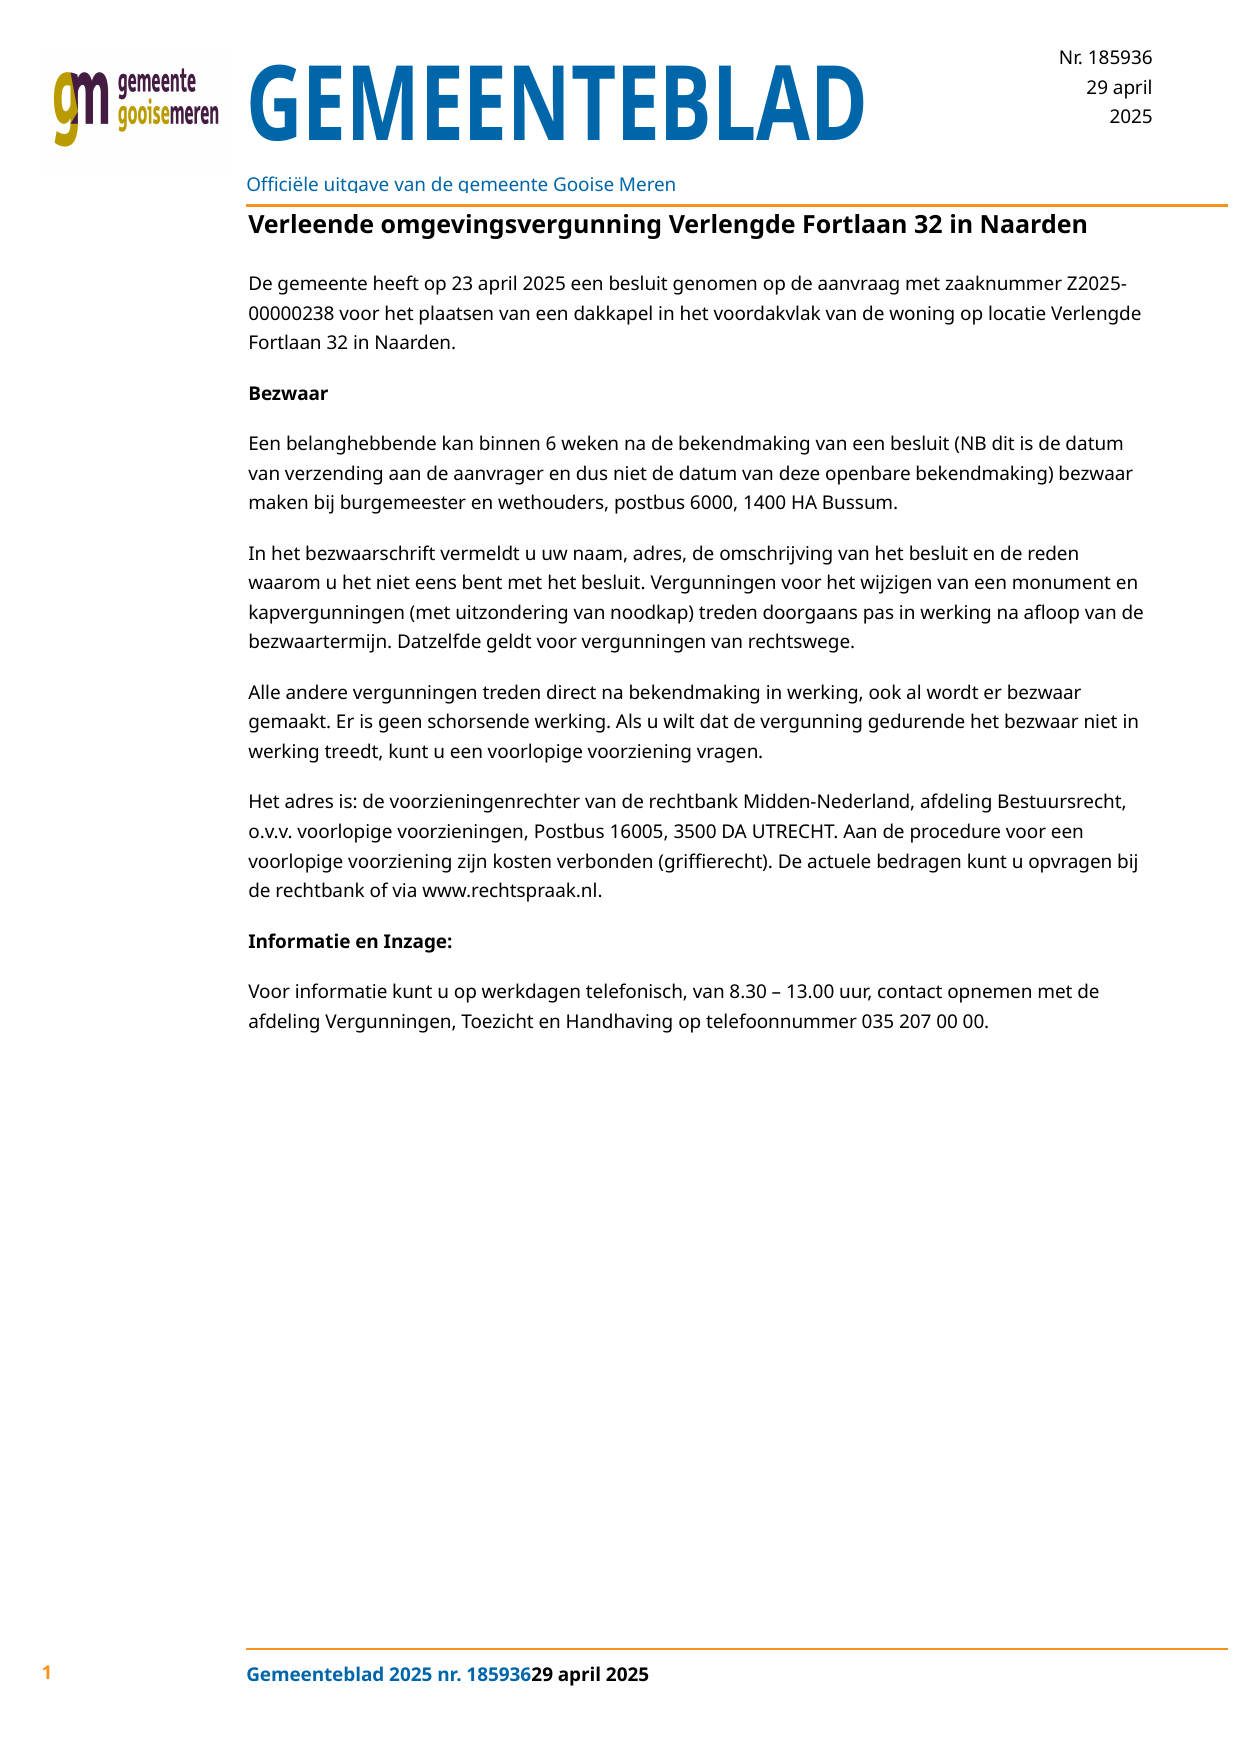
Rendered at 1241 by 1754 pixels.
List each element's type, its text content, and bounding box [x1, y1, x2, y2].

picture [41, 47, 231, 172]
text Verleende omgevingsvergunning Verlengde Fortlaan 32 in Naarden [248, 207, 1152, 241]
text De gemeente heeft op 23 april 2025 een besluit genomen op de aanvraag met zaaknummer Z2025-00000238 voor het plaatsen van een dakkapel in het voordakvlak van de woning op locatie Verlengde Fortlaan 32 in Naarden. [248, 270, 1152, 355]
text Een belanghebbende kan binnen 6 weken na de bekendmaking van een besluit (NB dit is de datum van verzending aan de aanvrager en dus niet de datum van deze openbare bekendmaking) bezwaar maken bij burgemeester en wethouders, postbus 6000, 1400 HA Bussum. [248, 430, 1152, 515]
text Alle andere vergunningen treden direct na bekendmaking in werking, ook al wordt er bezwaar gemaakt. Er is geen schorsende werking. Als u wilt dat de vergunning gedurende het bezwaar niet in werking treedt, kunt u een voorlopige voorziening vragen. [248, 679, 1152, 764]
text Informatie en Inzage: [248, 928, 1152, 953]
text Bezwaar [248, 380, 1152, 406]
text Het adres is: de voorzieningenrechter van de rechtbank Midden-Nederland, afdeling Bestuursrecht, o.v.v. voorlopige voorzieningen, Postbus 16005, 3500 DA UTRECHT. Aan de procedure voor een voorlopige voorziening zijn kosten verbonden (griffierecht). De actuele bedragen kunt u opvragen bij de rechtbank of via www.rechtspraak.nl. [248, 789, 1152, 903]
text In het bezwaarschrift vermeldt u uw naam, adres, de omschrijving van het besluit en de reden waarom u het niet eens bent met het besluit. Vergunningen voor het wijzigen van een monument en kapvergunningen (met uitzondering van noodkap) treden doorgaans pas in werking na afloop van de bezwaartermijn. Datzelfde geldt voor vergunningen van rechtswege. [248, 540, 1152, 654]
text Voor informatie kunt u op werkdagen telefonisch, van 8.30 – 13.00 uur, contact opnemen met de afdeling Vergunningen, Toezicht en Handhaving op telefoonnummer 035 207 00 00. [248, 978, 1152, 1033]
